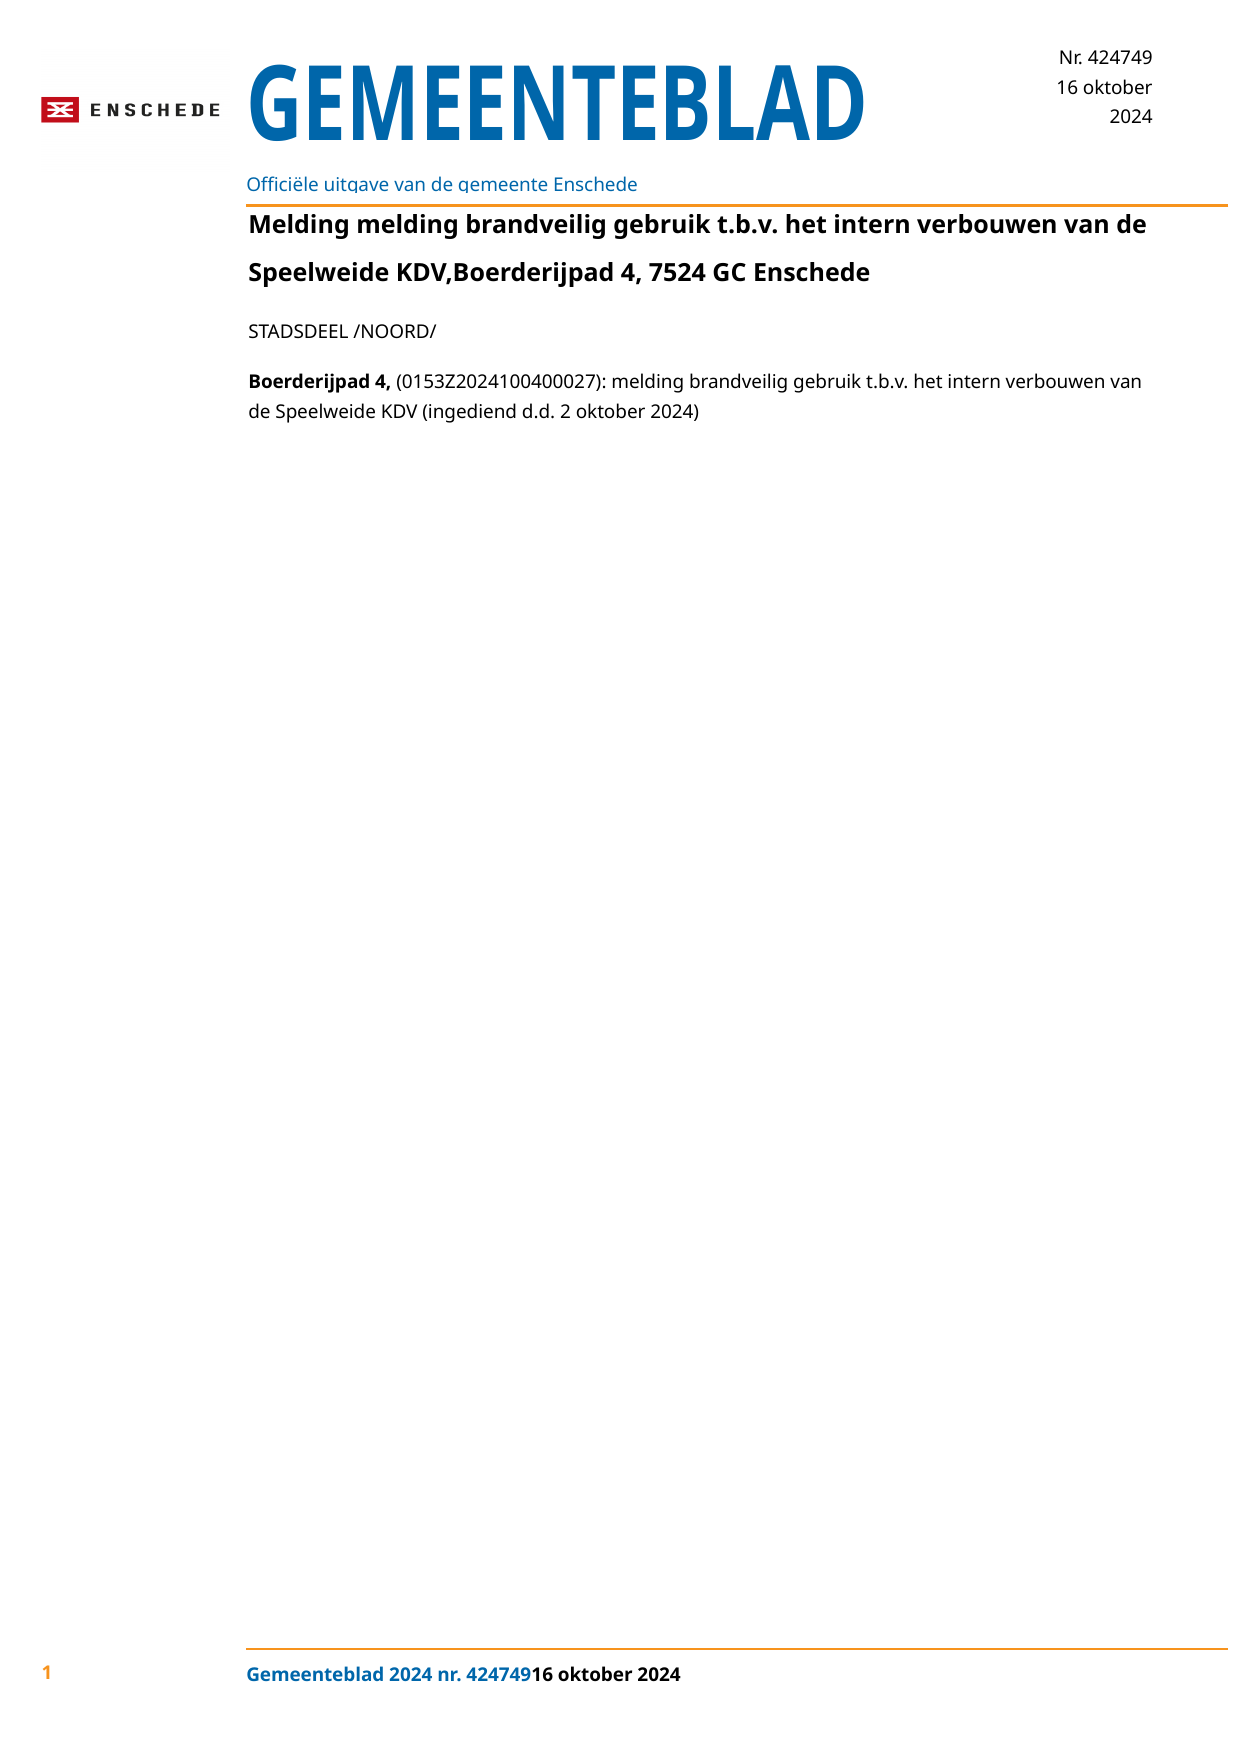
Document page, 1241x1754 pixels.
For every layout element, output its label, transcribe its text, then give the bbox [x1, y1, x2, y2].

picture [41, 47, 231, 172]
text STADSDEEL /NOORD/ [248, 318, 1152, 344]
text Melding melding brandveilig gebruik t.b.v. het intern verbouwen van de Speelweide KDV,Boerderijpad 4, 7524 GC Enschede [248, 207, 1152, 288]
text Boerderijpad 4, (0153Z2024100400027): melding brandveilig gebruik t.b.v. het intern verbouwen van de Speelweide KDV (ingediend d.d. 2 oktober 2024) [248, 368, 1152, 424]
